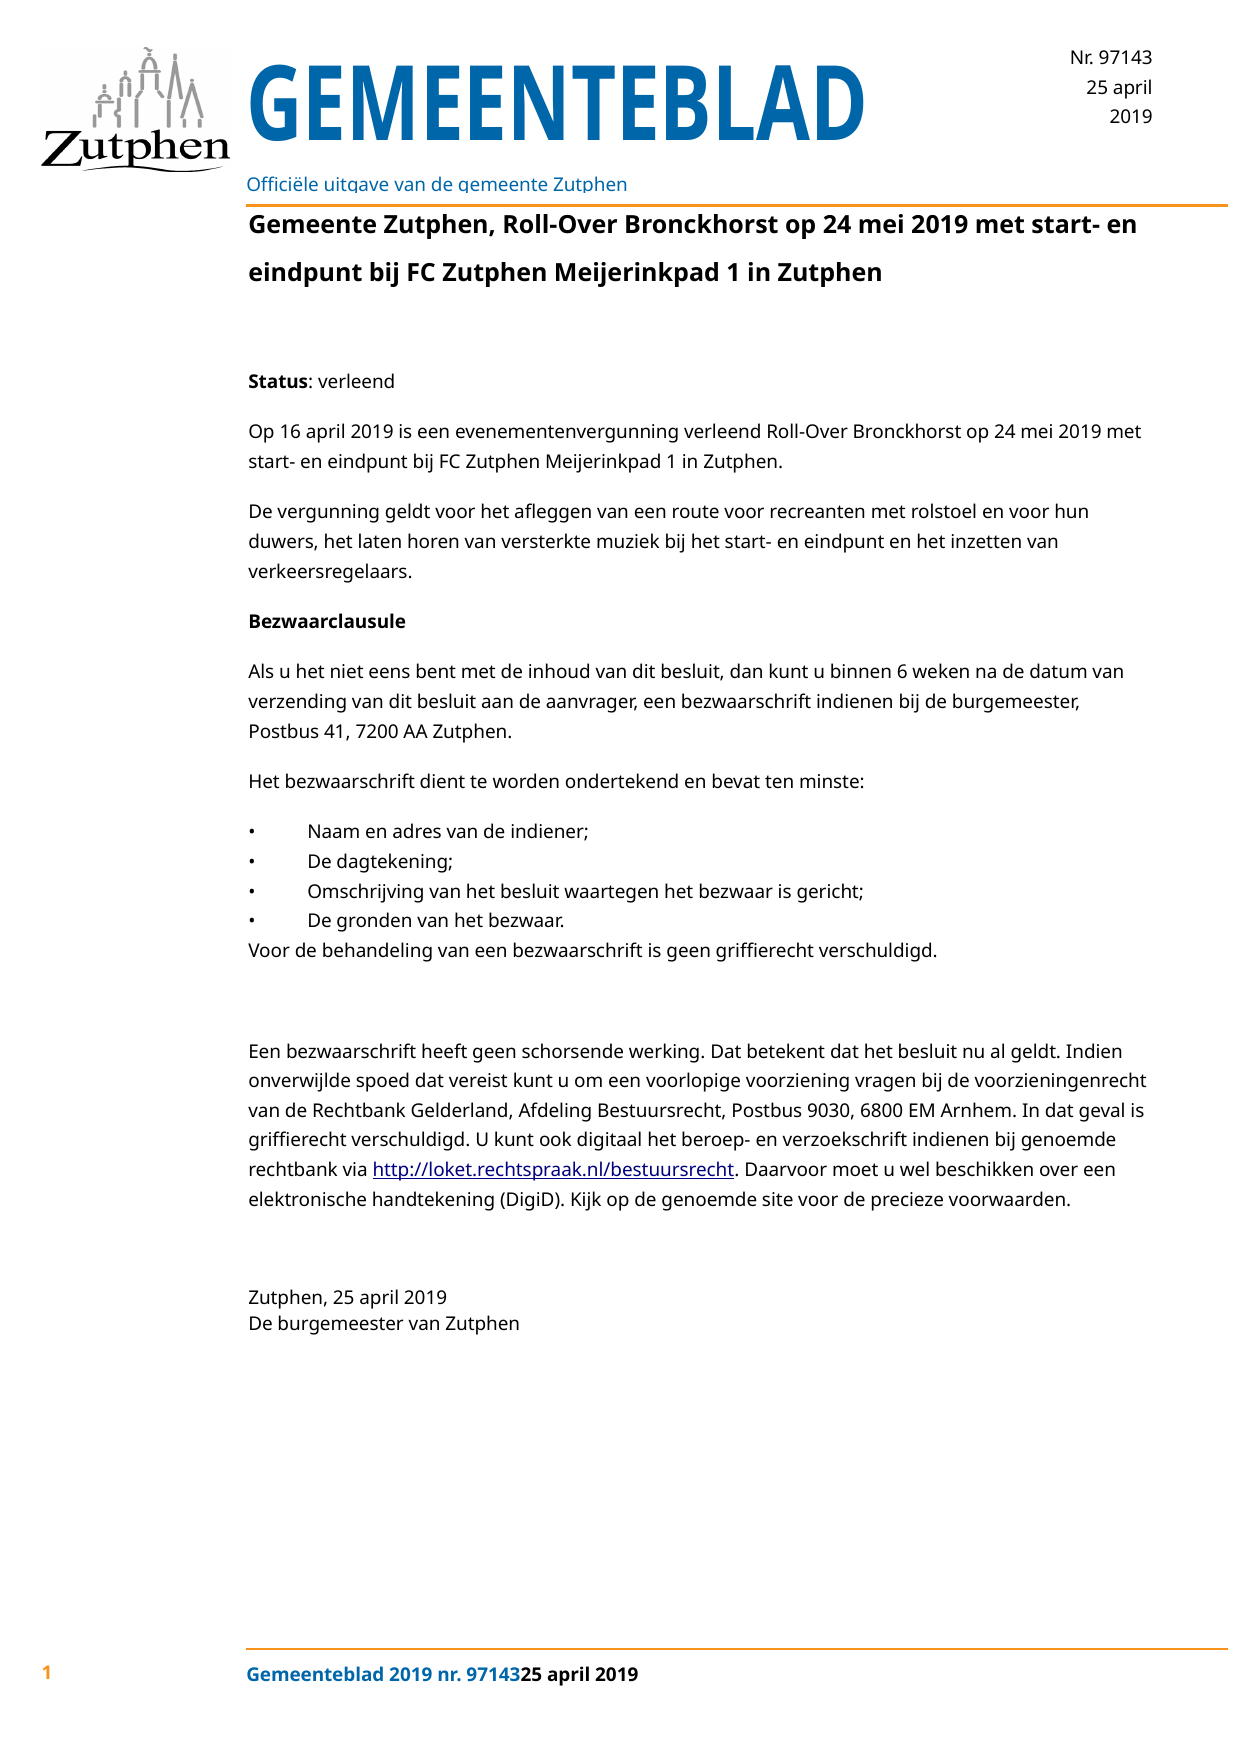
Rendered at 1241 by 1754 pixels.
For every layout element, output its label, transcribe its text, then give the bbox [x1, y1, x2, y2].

text Zutphen, 25 april 2019 [248, 1284, 1152, 1310]
text Status: verleend [248, 368, 1152, 394]
text De burgemeester van Zutphen [248, 1310, 1152, 1336]
text De vergunning geldt voor het afleggen van een route voor recreanten met rolstoel en voor hun duwers, het laten horen van versterkte muziek bij het start- en eindpunt en het inzetten van verkeersregelaars. [248, 499, 1152, 584]
text Op 16 april 2019 is een evenementenvergunning verleend Roll-Over Bronckhorst op 24 mei 2019 met start- en eindpunt bij FC Zutphen Meijerinkpad 1 in Zutphen. [248, 419, 1152, 474]
text Als u het niet eens bent met de inhoud van dit besluit, dan kunt u binnen 6 weken na de datum van verzending van dit besluit aan de aanvrager, een bezwaarschrift indienen bij de burgemeester, Postbus 41, 7200 AA Zutphen. [248, 659, 1152, 744]
text Het bezwaarschrift dient te worden ondertekend en bevat ten minste: [248, 768, 1152, 794]
text Een bezwaarschrift heeft geen schorsende werking. Dat betekent dat het besluit nu al geldt. Indien onverwijlde spoed dat vereist kunt u om een voorlopige voorziening vragen bij de voorzieningenrecht van de Rechtbank Gelderland, Afdeling Bestuursrecht, Postbus 9030, 6800 EM Arnhem. In dat geval is griffierecht verschuldigd. U kunt ook digitaal het beroep- en verzoekschrift indienen bij genoemde rechtbank via http://loket.rechtspraak.nl/bestuursrecht. Daarvoor moet u wel beschikken over een elektronische handtekening (DigiD). Kijk op de genoemde site voor de precieze voorwaarden. [248, 1038, 1152, 1212]
text Gemeente Zutphen, Roll-Over Bronckhorst op 24 mei 2019 met start- en eindpunt bij FC Zutphen Meijerinkpad 1 in Zutphen [248, 207, 1152, 288]
list De dagtekening; [248, 848, 1152, 874]
list De gronden van het bezwaar. [248, 907, 1152, 933]
picture [41, 47, 231, 172]
list Omschrijving van het besluit waartegen het bezwaar is gericht; [248, 878, 1152, 904]
list Naam en adres van de indiener; [248, 819, 1152, 844]
text Bezwaarclausule [248, 608, 1152, 634]
text Voor de behandeling van een bezwaarschrift is geen griffierecht verschuldigd. [248, 937, 1152, 963]
